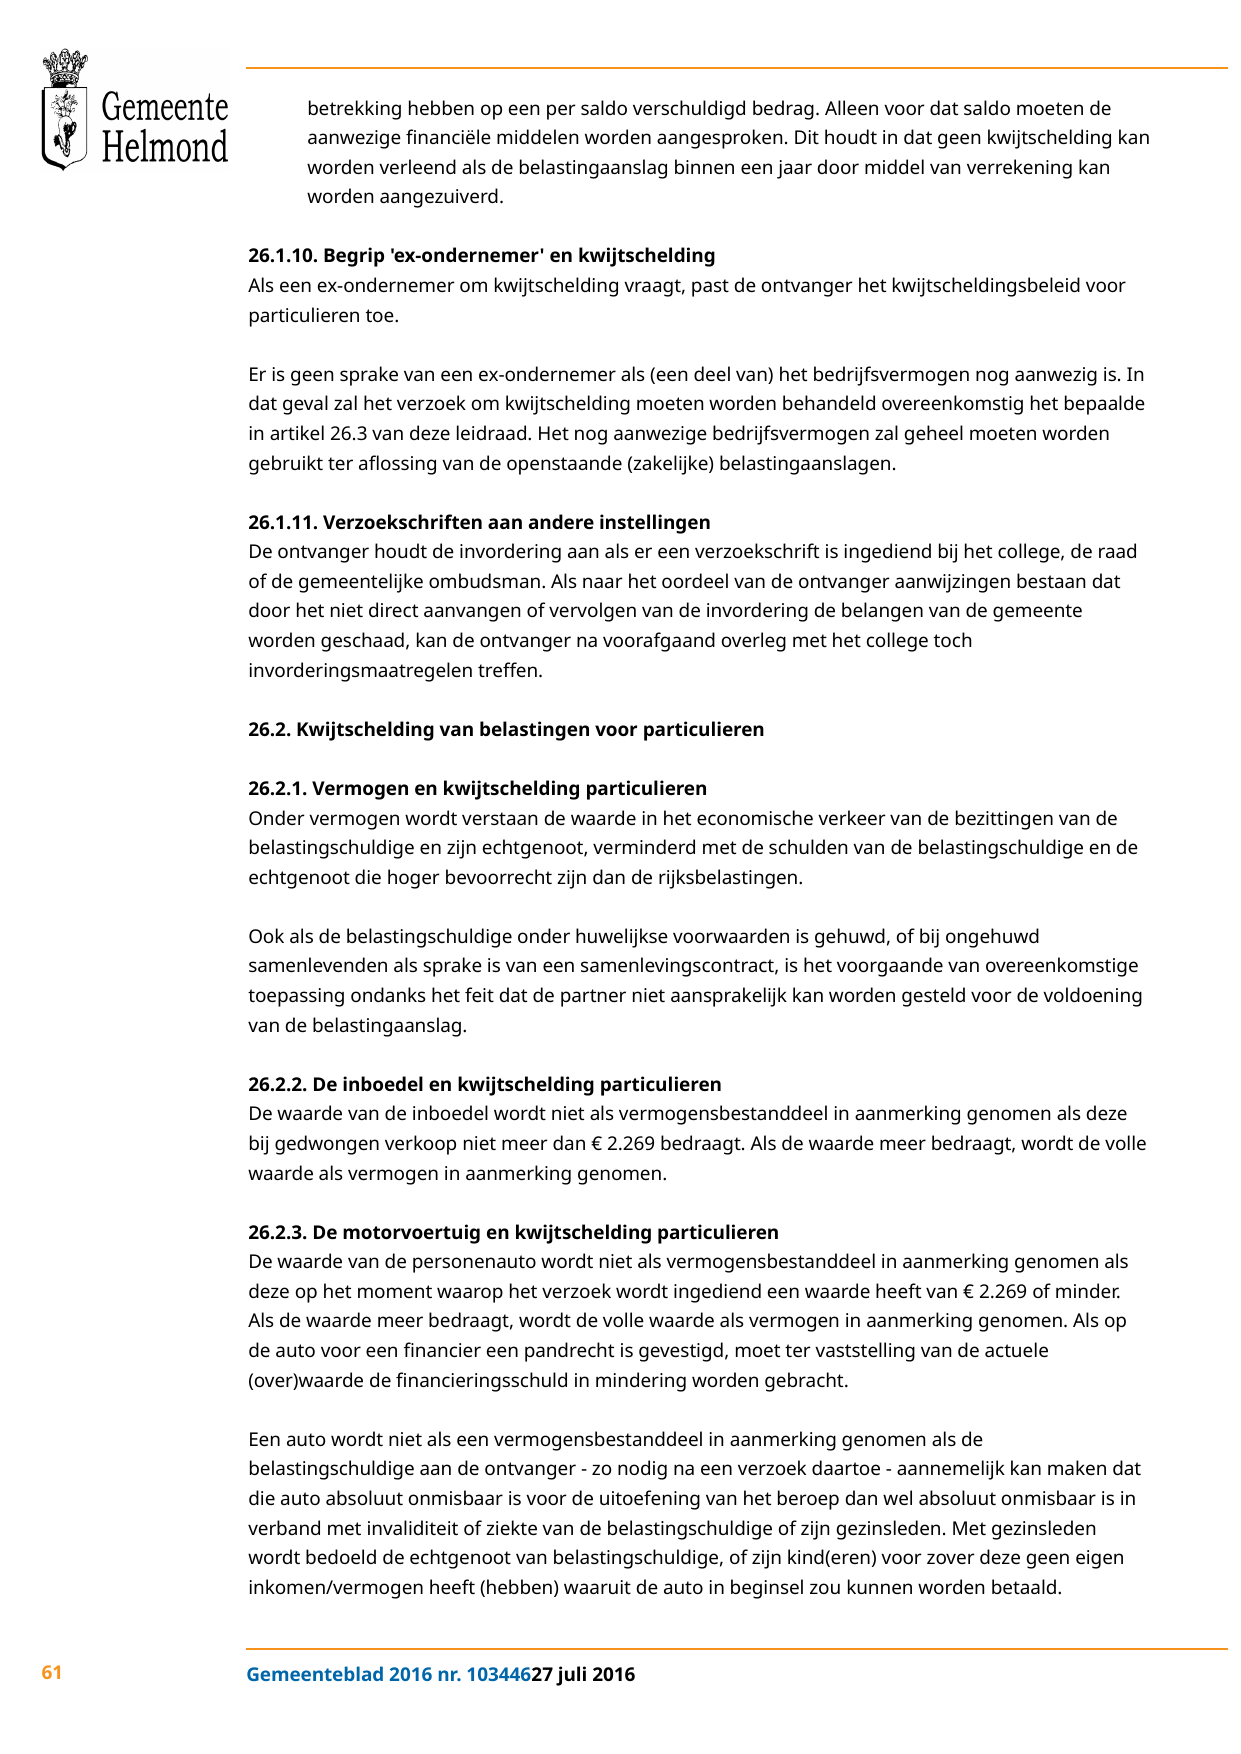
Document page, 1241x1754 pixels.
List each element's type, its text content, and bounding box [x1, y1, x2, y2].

text De waarde van de personenauto wordt niet als vermogensbestanddeel in aanmerking genomen als deze op het moment waarop het verzoek wordt ingediend een waarde heeft van € 2.269 of minder. Als de waarde meer bedraagt, wordt de volle waarde als vermogen in aanmerking genomen. Als op de auto voor een financier een pandrecht is gevestigd, moet ter vaststelling van de actuele (over)waarde de financieringsschuld in mindering worden gebracht. [248, 1248, 1152, 1393]
text 26.1.10. Begrip 'ex-ondernemer' en kwijtschelding [248, 243, 1152, 268]
text 26.2.3. De motorvoertuig en kwijtschelding particulieren [248, 1219, 1152, 1245]
text 26.2.1. Vermogen en kwijtschelding particulieren [248, 775, 1152, 801]
picture [41, 47, 231, 172]
list betrekking hebben op een per saldo verschuldigd bedrag. Alleen voor dat saldo moeten de aanwezige financiële middelen worden aangesproken. Dit houdt in dat geen kwijtschelding kan worden verleend als de belastingaanslag binnen een jaar door middel van verrekening kan worden aangezuiverd. [248, 95, 1152, 209]
text Als een ex-ondernemer om kwijtschelding vraagt, past de ontvanger het kwijtscheldingsbeleid voor particulieren toe. [248, 272, 1152, 328]
text 26.2.2. De inboedel en kwijtschelding particulieren [248, 1071, 1152, 1097]
text Er is geen sprake van een ex-ondernemer als (een deel van) het bedrijfsvermogen nog aanwezig is. In dat geval zal het verzoek om kwijtschelding moeten worden behandeld overeenkomstig het bepaalde in artikel 26.3 van deze leidraad. Het nog aanwezige bedrijfsvermogen zal geheel moeten worden gebruikt ter aflossing van de openstaande (zakelijke) belastingaanslagen. [248, 361, 1152, 476]
text Onder vermogen wordt verstaan de waarde in het economische verkeer van de bezittingen van de belastingschuldige en zijn echtgenoot, verminderd met de schulden van de belastingschuldige en de echtgenoot die hoger bevoorrecht zijn dan de rijksbelastingen. [248, 805, 1152, 890]
text Ook als de belastingschuldige onder huwelijkse voorwaarden is gehuwd, of bij ongehuwd samenlevenden als sprake is van een samenlevingscontract, is het voorgaande van overeenkomstige toepassing ondanks het feit dat de partner niet aansprakelijk kan worden gesteld voor de voldoening van de belastingaanslag. [248, 923, 1152, 1038]
text 26.1.11. Verzoekschriften aan andere instellingen [248, 509, 1152, 535]
text De ontvanger houdt de invordering aan als er een verzoekschrift is ingediend bij het college, de raad of de gemeentelijke ombudsman. Als naar het oordeel van de ontvanger aanwijzingen bestaan dat door het niet direct aanvangen of vervolgen van de invordering de belangen van de gemeente worden geschaad, kan de ontvanger na voorafgaand overleg met het college toch invorderingsmaatregelen treffen. [248, 538, 1152, 683]
text De waarde van de inboedel wordt niet als vermogensbestanddeel in aanmerking genomen als deze bij gedwongen verkoop niet meer dan € 2.269 bedraagt. Als de waarde meer bedraagt, wordt de volle waarde als vermogen in aanmerking genomen. [248, 1101, 1152, 1186]
text Een auto wordt niet als een vermogensbestanddeel in aanmerking genomen als de belastingschuldige aan de ontvanger - zo nodig na een verzoek daartoe - aannemelijk kan maken dat die auto absoluut onmisbaar is voor de uitoefening van het beroep dan wel absoluut onmisbaar is in verband met invaliditeit of ziekte van de belastingschuldige of zijn gezinsleden. Met gezinsleden wordt bedoeld de echtgenoot van belastingschuldige, of zijn kind(eren) voor zover deze geen eigen inkomen/vermogen heeft (hebben) waaruit de auto in beginsel zou kunnen worden betaald. [248, 1426, 1152, 1600]
text 26.2. Kwijtschelding van belastingen voor particulieren [248, 716, 1152, 742]
